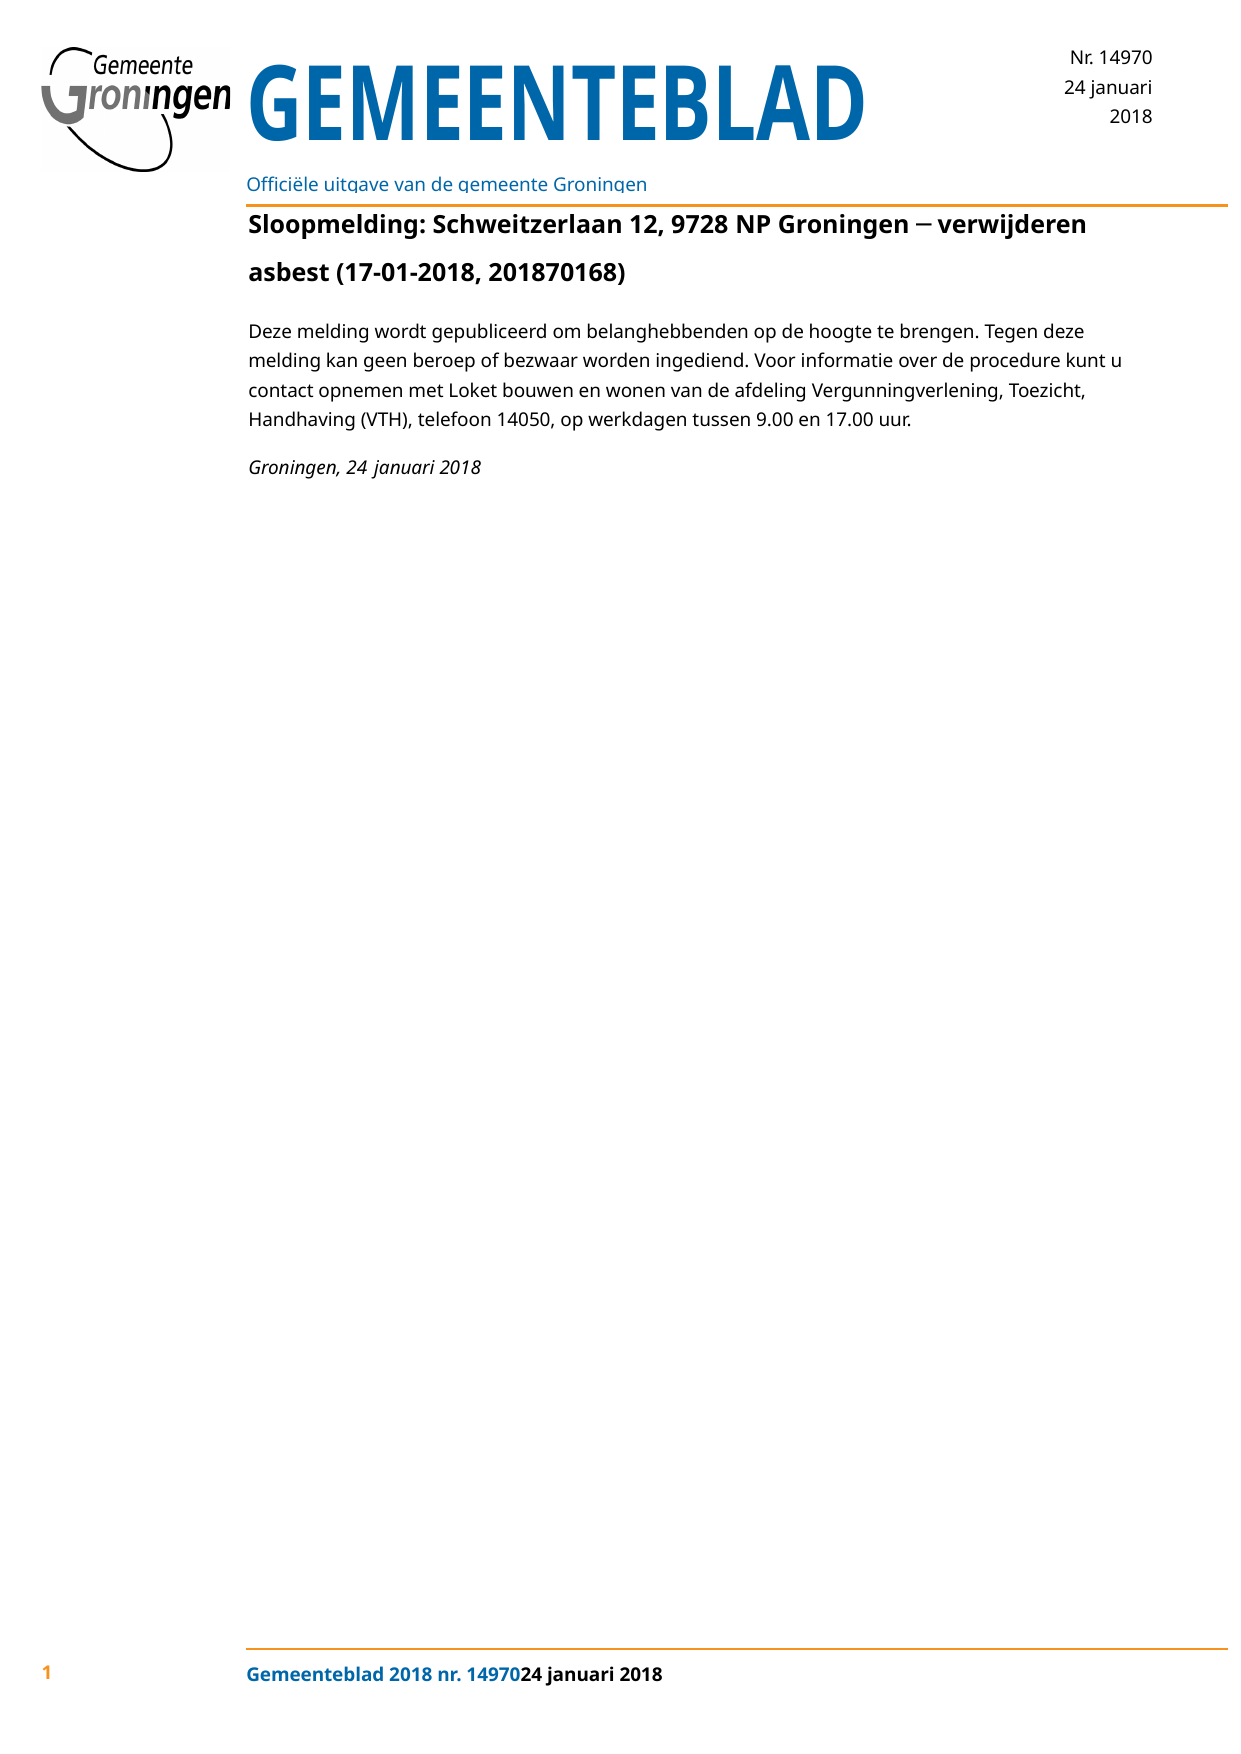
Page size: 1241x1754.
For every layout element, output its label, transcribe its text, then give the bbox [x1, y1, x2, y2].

picture [41, 47, 231, 172]
text Groningen, 24 januari 2018 [248, 454, 1152, 480]
text Sloopmelding: Schweitzerlaan 12, 9728 NP Groningen ─ verwijderen asbest (17-01-2018, 201870168) [248, 207, 1152, 288]
text Deze melding wordt gepubliceerd om belanghebbenden op de hoogte te brengen. Tegen deze melding kan geen beroep of bezwaar worden ingediend. Voor informatie over de procedure kunt u contact opnemen met Loket bouwen en wonen van de afdeling Vergunningverlening, Toezicht, Handhaving (VTH), telefoon 14050, op werkdagen tussen 9.00 en 17.00 uur. [248, 318, 1152, 432]
